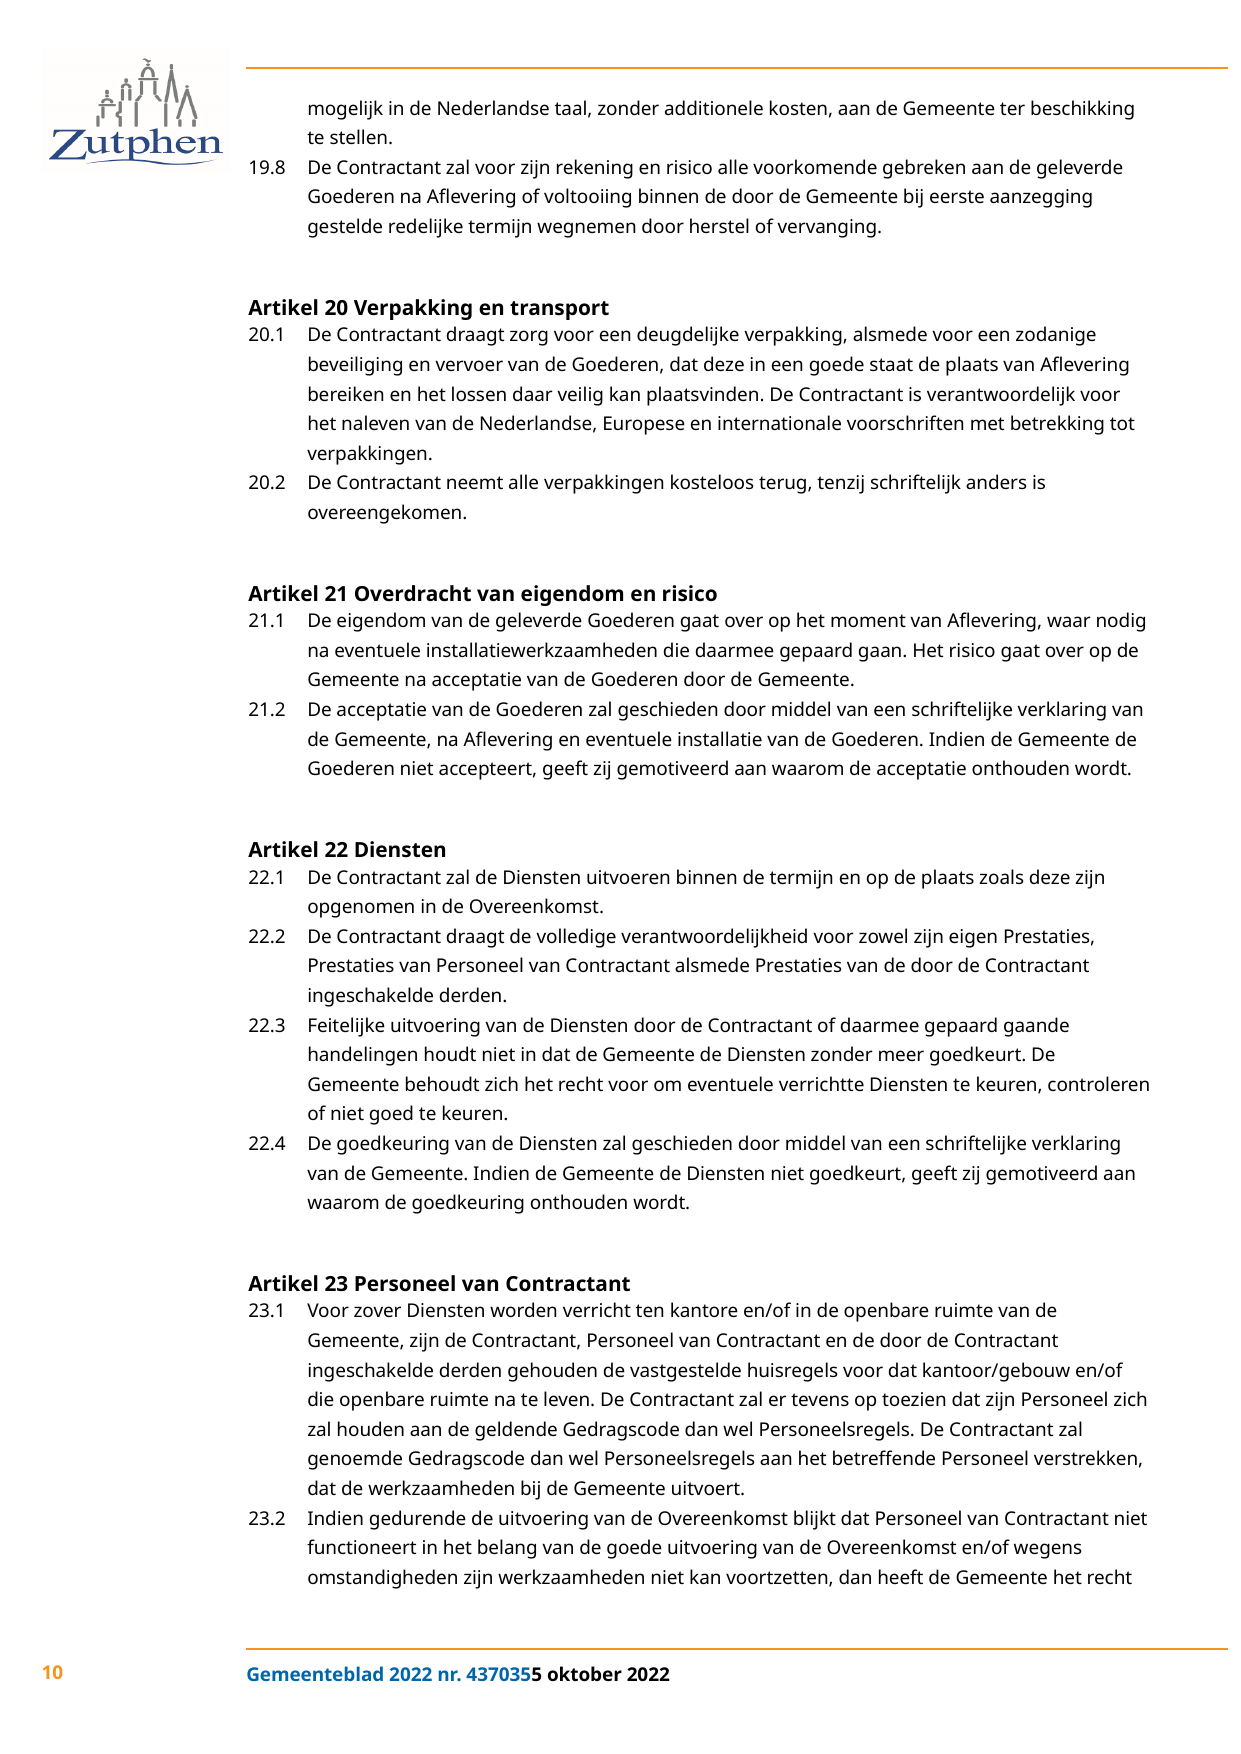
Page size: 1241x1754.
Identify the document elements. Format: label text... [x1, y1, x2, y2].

list De Contractant zal voor zijn rekening en risico alle voorkomende gebreken aan de geleverde Goederen na Aflevering of voltooiing binnen de door de Gemeente bij eerste aanzegging gestelde redelijke termijn wegnemen door herstel of vervanging. [248, 154, 1152, 239]
list De Contractant zal de Diensten uitvoeren binnen de termijn en op de plaats zoals deze zijn opgenomen in de Overeenkomst. [248, 864, 1152, 919]
list De Contractant neemt alle verpakkingen kosteloos terug, tenzij schriftelijk anders is overeengekomen. [248, 469, 1152, 525]
picture [41, 47, 231, 172]
list De acceptatie van de Goederen zal geschieden door middel van een schriftelijke verklaring van de Gemeente, na Aflevering en eventuele installatie van de Goederen. Indien de Gemeente de Goederen niet accepteert, geeft zij gemotiveerd aan waarom de acceptatie onthouden wordt. [248, 696, 1152, 781]
list mogelijk in de Nederlandse taal, zonder additionele kosten, aan de Gemeente ter beschikking te stellen. [248, 95, 1152, 150]
text Artikel 23 Personeel van Contractant [248, 1269, 1152, 1298]
list Feitelijke uitvoering van de Diensten door de Contractant of daarmee gepaard gaande handelingen houdt niet in dat de Gemeente de Diensten zonder meer goedkeurt. De Gemeente behoudt zich het recht voor om eventuele verrichtte Diensten te keuren, controleren of niet goed te keuren. [248, 1012, 1152, 1126]
list De goedkeuring van de Diensten zal geschieden door middel van een schriftelijke verklaring van de Gemeente. Indien de Gemeente de Diensten niet goedkeurt, geeft zij gemotiveerd aan waarom de goedkeuring onthouden wordt. [248, 1130, 1152, 1215]
text Artikel 22 Diensten [248, 835, 1152, 864]
text Artikel 21 Overdracht van eigendom en risico [248, 579, 1152, 607]
list Indien gedurende de uitvoering van de Overeenkomst blijkt dat Personeel van Contractant niet functioneert in het belang van de goede uitvoering van de Overeenkomst en/of wegens omstandigheden zijn werkzaamheden niet kan voortzetten, dan heeft de Gemeente het recht [248, 1505, 1152, 1590]
list De Contractant draagt de volledige verantwoordelijkheid voor zowel zijn eigen Prestaties, Prestaties van Personeel van Contractant alsmede Prestaties van de door de Contractant ingeschakelde derden. [248, 923, 1152, 1008]
list De Contractant draagt zorg voor een deugdelijke verpakking, alsmede voor een zodanige beveiliging en vervoer van de Goederen, dat deze in een goede staat de plaats van Aflevering bereiken en het lossen daar veilig kan plaatsvinden. De Contractant is verantwoordelijk voor het naleven van de Nederlandse, Europese en internationale voorschriften met betrekking tot verpakkingen. [248, 322, 1152, 466]
text Artikel 20 Verpakking en transport [248, 293, 1152, 322]
list Voor zover Diensten worden verricht ten kantore en/of in de openbare ruimte van de Gemeente, zijn de Contractant, Personeel van Contractant en de door de Contractant ingeschakelde derden gehouden de vastgestelde huisregels voor dat kantoor/gebouw en/of die openbare ruimte na te leven. De Contractant zal er tevens op toezien dat zijn Personeel zich zal houden aan de geldende Gedragscode dan wel Personeelsregels. De Contractant zal genoemde Gedragscode dan wel Personeelsregels aan het betreffende Personeel verstrekken, dat de werkzaamheden bij de Gemeente uitvoert. [248, 1298, 1152, 1501]
list De eigendom van de geleverde Goederen gaat over op het moment van Aflevering, waar nodig na eventuele installatiewerkzaamheden die daarmee gepaard gaan. Het risico gaat over op de Gemeente na acceptatie van de Goederen door de Gemeente. [248, 607, 1152, 692]
